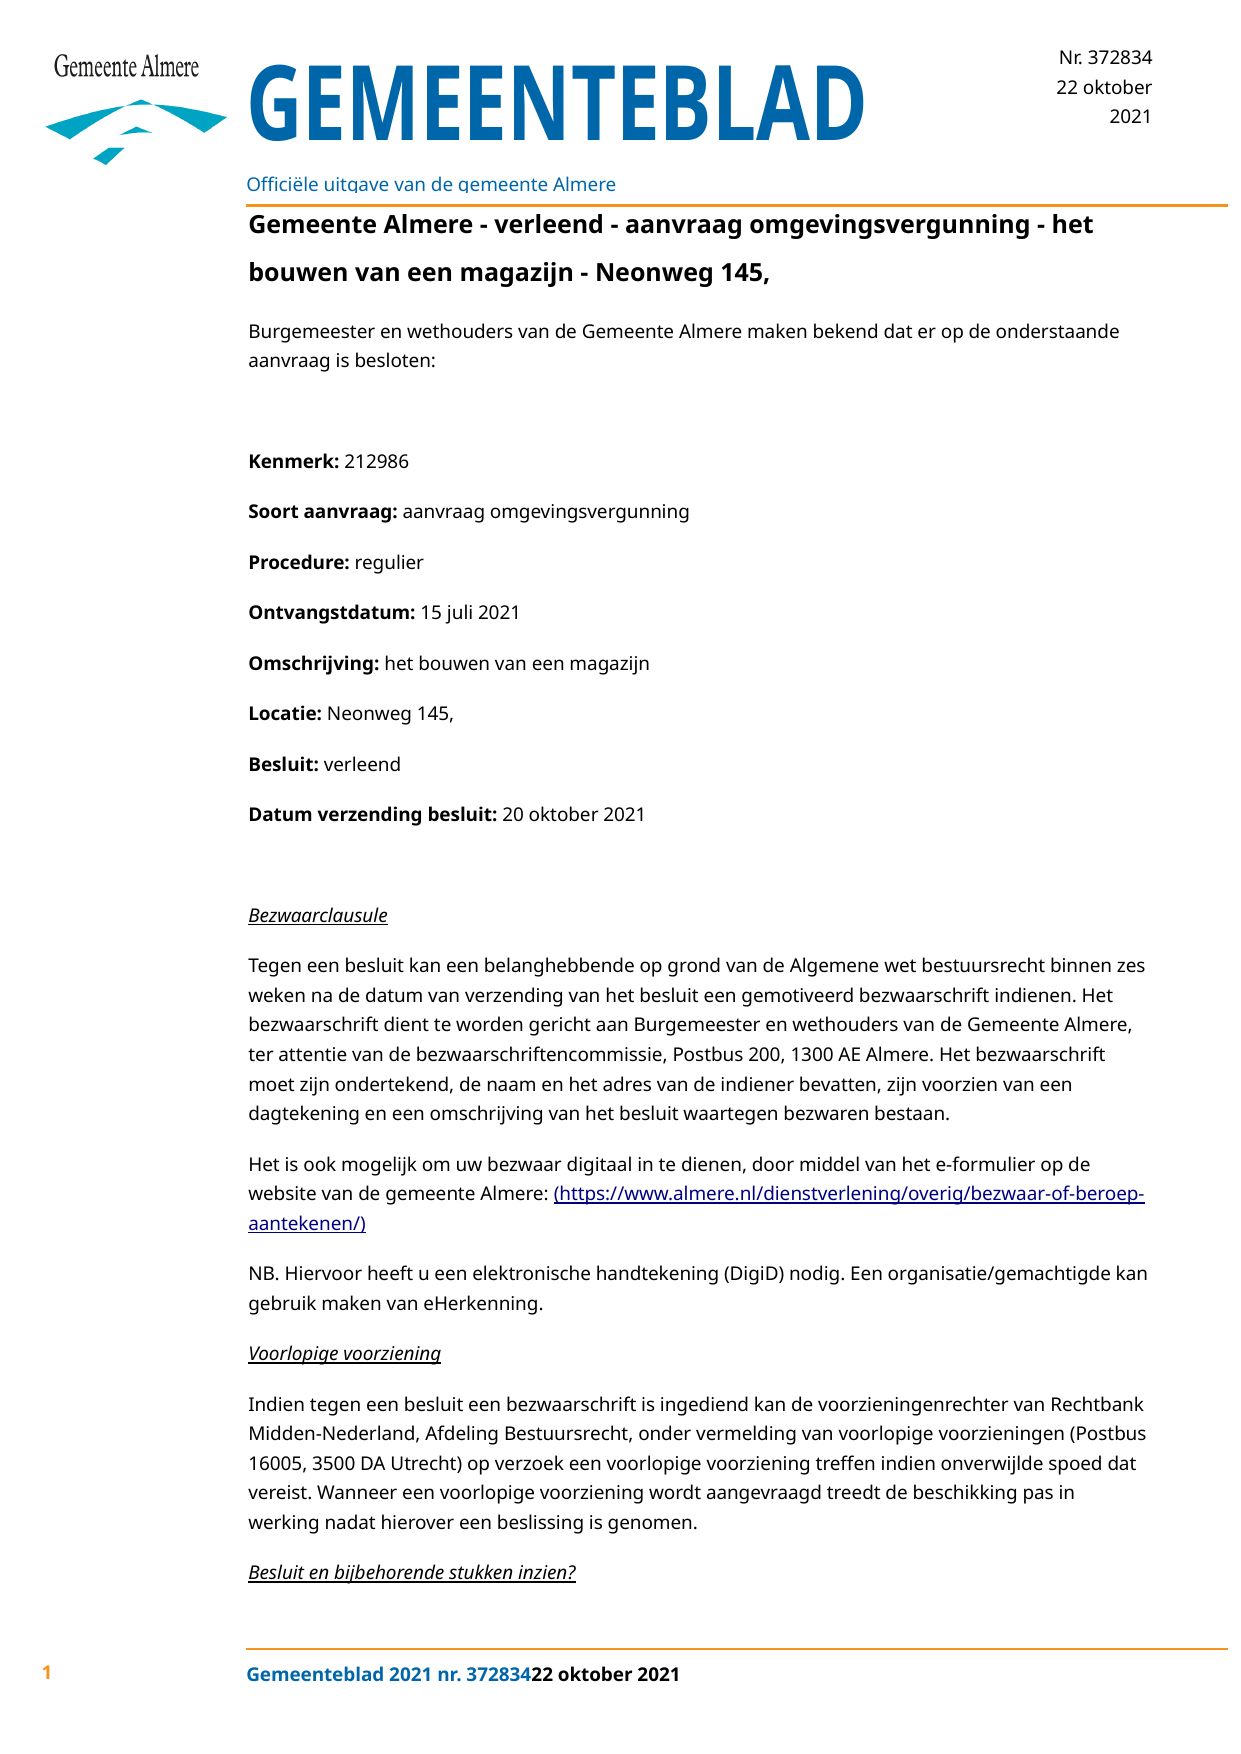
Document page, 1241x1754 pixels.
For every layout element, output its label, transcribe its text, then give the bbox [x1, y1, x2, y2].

text Bezwaarclausule [248, 902, 1152, 928]
text Procedure: regulier [248, 549, 1152, 575]
text Kenmerk: 212986 [248, 448, 1152, 474]
text Locatie: Neonweg 145, [248, 700, 1152, 726]
picture [41, 47, 231, 172]
text Burgemeester en wethouders van de Gemeente Almere maken bekend dat er op de onderstaande aanvraag is besloten: [248, 318, 1152, 373]
text Ontvangstdatum: 15 juli 2021 [248, 599, 1152, 625]
text Omschrijving: het bouwen van een magazijn [248, 650, 1152, 676]
text Tegen een besluit kan een belanghebbende op grond van de Algemene wet bestuursrecht binnen zes weken na de datum van verzending van het besluit een gemotiveerd bezwaarschrift indienen. Het bezwaarschrift dient te worden gericht aan Burgemeester en wethouders van de Gemeente Almere, ter attentie van de bezwaarschriftencommissie, Postbus 200, 1300 AE Almere. Het bezwaarschrift moet zijn ondertekend, de naam en het adres van de indiener bevatten, zijn voorzien van een dagtekening en een omschrijving van het besluit waartegen bezwaren bestaan. [248, 952, 1152, 1126]
text NB. Hiervoor heeft u een elektronische handtekening (DigiD) nodig. Een organisatie/gemachtigde kan gebruik maken van eHerkenning. [248, 1260, 1152, 1316]
text Besluit: verleend [248, 751, 1152, 777]
text Indien tegen een besluit een bezwaarschrift is ingediend kan de voorzieningenrechter van Rechtbank Midden-Nederland, Afdeling Bestuursrecht, onder vermelding van voorlopige voorzieningen (Postbus 16005, 3500 DA Utrecht) op verzoek een voorlopige voorziening treffen indien onverwijlde spoed dat vereist. Wanneer een voorlopige voorziening wordt aangevraagd treedt de beschikking pas in werking nadat hierover een beslissing is genomen. [248, 1391, 1152, 1535]
text Voorlopige voorziening [248, 1340, 1152, 1366]
text Gemeente Almere - verleend - aanvraag omgevingsvergunning - het bouwen van een magazijn - Neonweg 145, [248, 207, 1152, 288]
text Datum verzending besluit: 20 oktober 2021 [248, 801, 1152, 827]
text Het is ook mogelijk om uw bezwaar digitaal in te dienen, door middel van het e-formulier op de website van de gemeente Almere: (https://www.almere.nl/dienstverlening/overig/bezwaar-of-beroep-aantekenen/) [248, 1151, 1152, 1236]
text Soort aanvraag: aanvraag omgevingsvergunning [248, 499, 1152, 524]
text Besluit en bijbehorende stukken inzien? [248, 1559, 1152, 1585]
